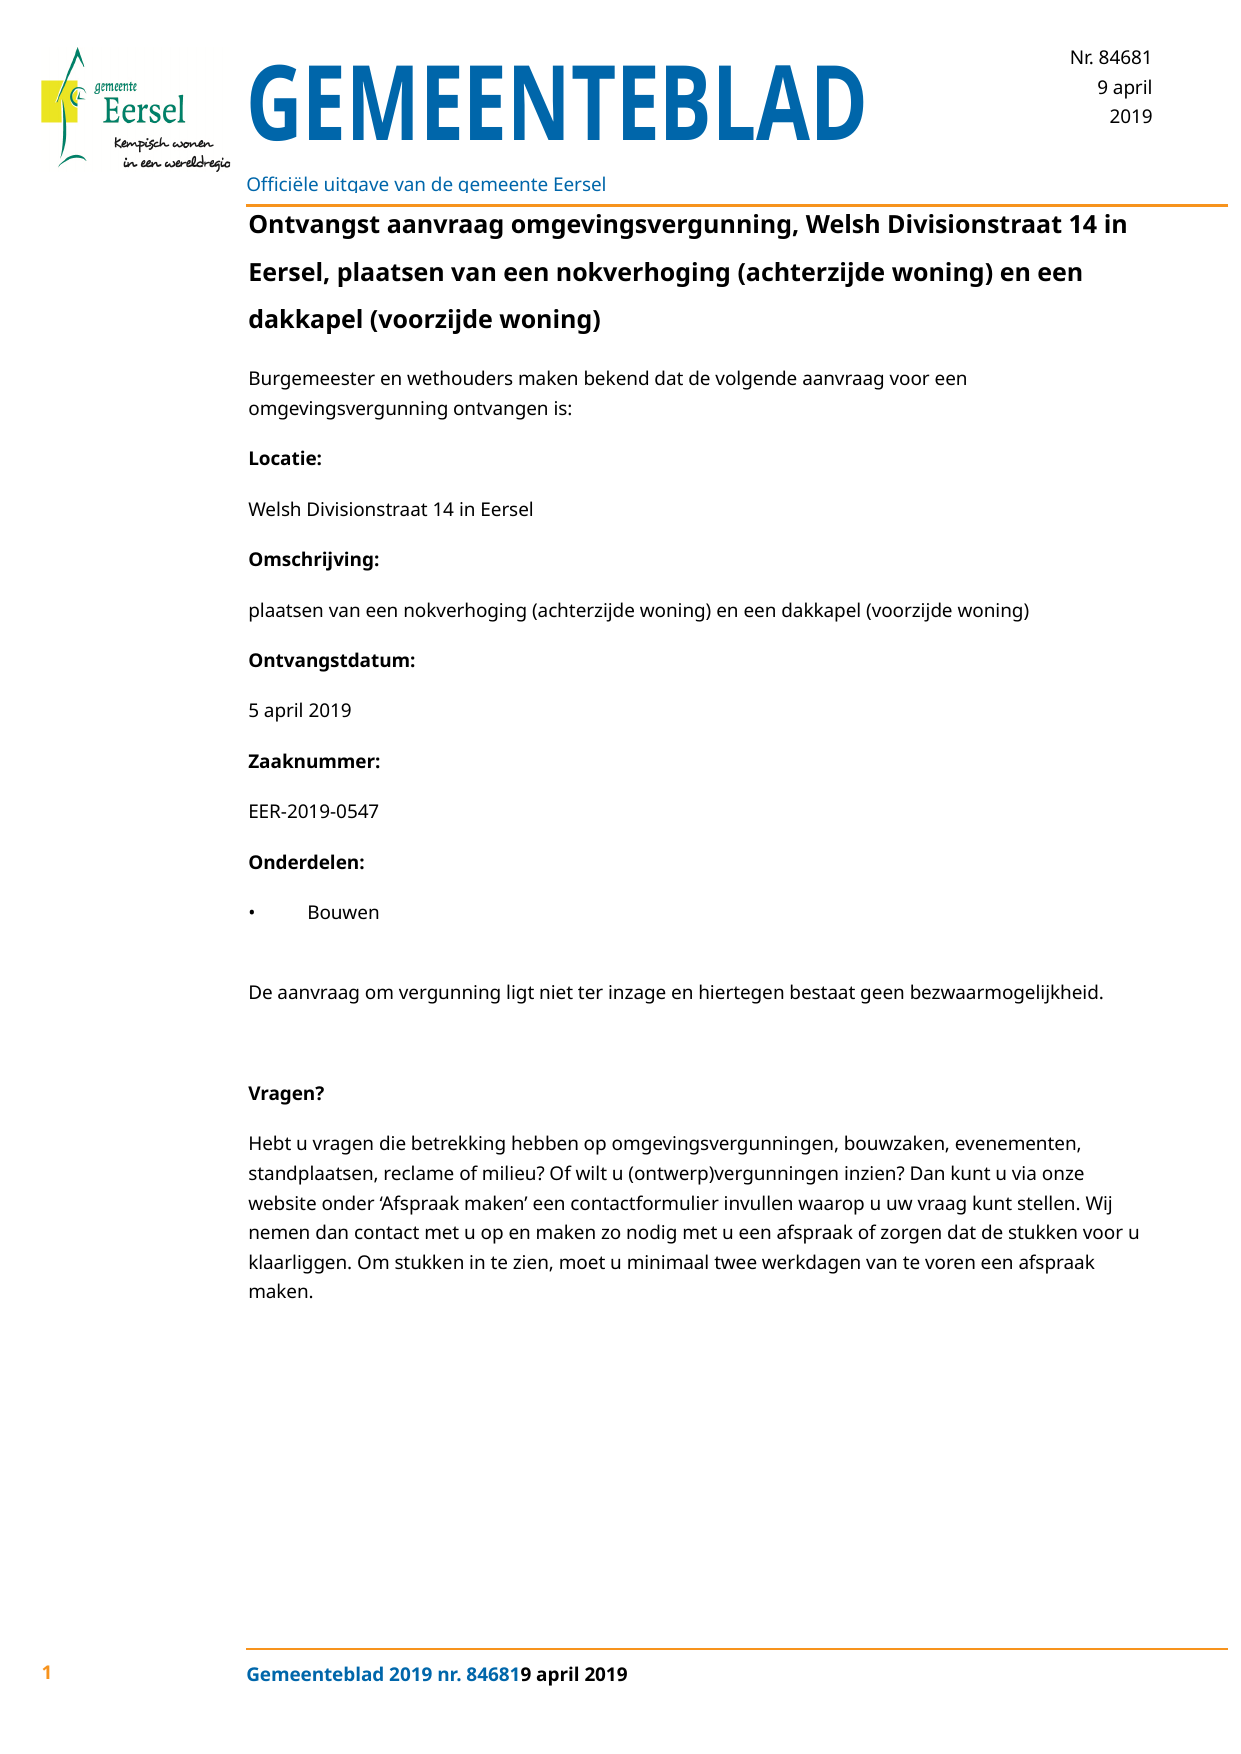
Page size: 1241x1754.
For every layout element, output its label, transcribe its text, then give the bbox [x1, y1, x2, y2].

text Vragen? [248, 1080, 1152, 1106]
text Omschrijving: [248, 546, 1152, 572]
text 5 april 2019 [248, 698, 1152, 723]
text Hebt u vragen die betrekking hebben op omgevingsvergunningen, bouwzaken, evenementen, standplaatsen, reclame of milieu? Of wilt u (ontwerp)vergunningen inzien? Dan kunt u via onze website onder ‘Afspraak maken’ een contactformulier invullen waarop u uw vraag kunt stellen. Wij nemen dan contact met u op en maken zo nodig met u een afspraak of zorgen dat de stukken voor u klaarliggen. Om stukken in te zien, moet u minimaal twee werkdagen van te voren een afspraak maken. [248, 1131, 1152, 1304]
text Locatie: [248, 446, 1152, 471]
text De aanvraag om vergunning ligt niet ter inzage en hiertegen bestaat geen bezwaarmogelijkheid. [248, 979, 1152, 1005]
text Zaaknummer: [248, 748, 1152, 774]
text Ontvangst aanvraag omgevingsvergunning, Welsh Divisionstraat 14 in Eersel, plaatsen van een nokverhoging (achterzijde woning) en een dakkapel (voorzijde woning) [248, 207, 1152, 336]
text Onderdelen: [248, 849, 1152, 874]
text plaatsen van een nokverhoging (achterzijde woning) en een dakkapel (voorzijde woning) [248, 597, 1152, 622]
list Bouwen [248, 899, 1152, 925]
picture [41, 47, 231, 172]
text EER-2019-0547 [248, 798, 1152, 824]
text Welsh Divisionstraat 14 in Eersel [248, 496, 1152, 522]
text Burgemeester en wethouders maken bekend dat de volgende aanvraag voor een omgevingsvergunning ontvangen is: [248, 366, 1152, 421]
text Ontvangstdatum: [248, 647, 1152, 673]
